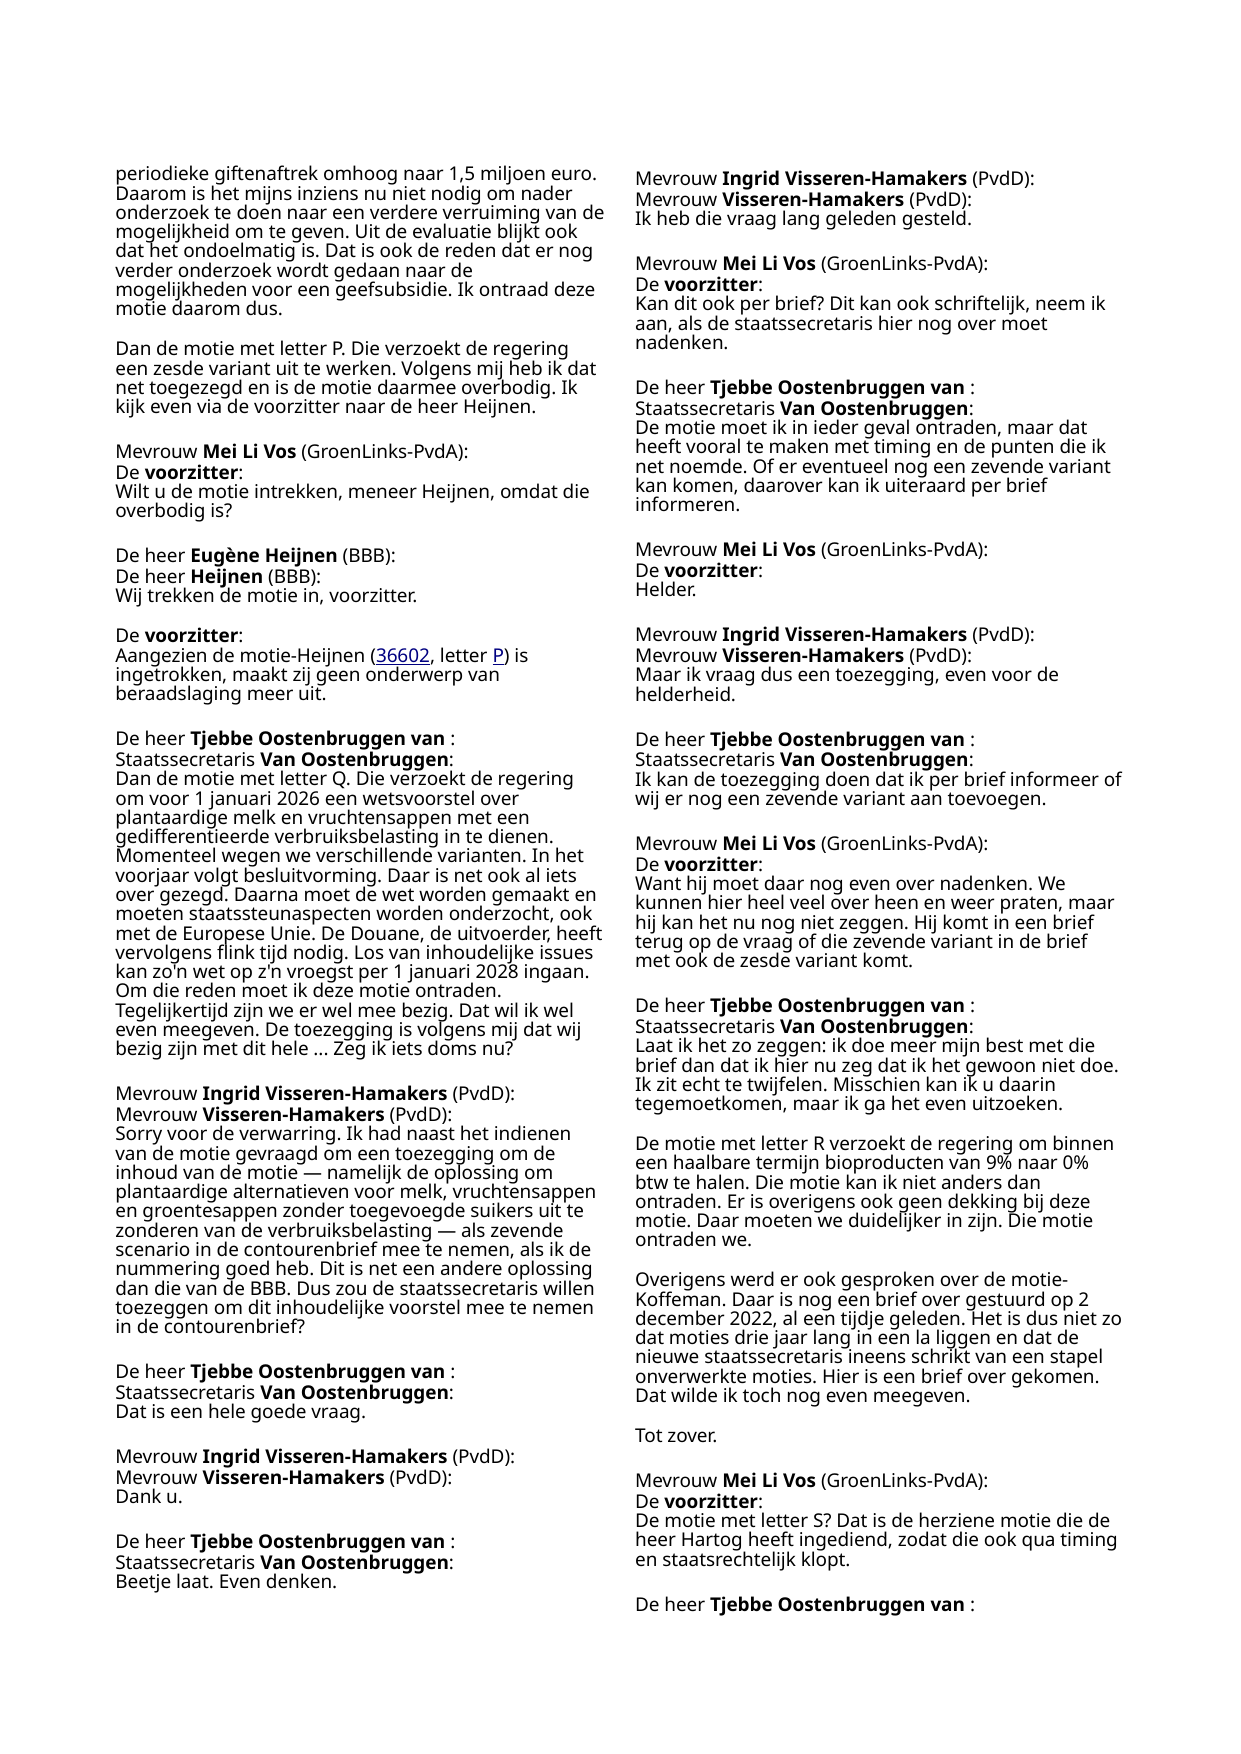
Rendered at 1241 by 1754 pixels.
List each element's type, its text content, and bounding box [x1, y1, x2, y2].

text Overigens werd er ook gesproken over de motie-Koffeman. Daar is nog een brief over gestuurd op 2 december 2022, al een tijdje geleden. Het is dus niet zo dat moties drie jaar lang in een la liggen en dat de nieuwe staatssecretaris ineens schrikt van een stapel onverwerkte moties. Hier is een brief over gekomen. Dat wilde ik toch nog even meegeven. [635, 1271, 1125, 1406]
text Maar ik vraag dus een toezegging, even voor de helderheid. [635, 666, 1125, 705]
text Staatssecretaris Van Oostenbruggen: [635, 751, 1125, 771]
text Mevrouw Ingrid Visseren-Hamakers (PvdD): [115, 1080, 605, 1106]
text De heer Tjebbe Oostenbruggen van : [115, 725, 605, 751]
text Want hij moet daar nog even over nadenken. We kunnen hier heel veel over heen en weer praten, maar hij kan het nu nog niet zeggen. Hij komt in een brief terug op de vraag of die zevende variant in de brief met ook de zesde variant komt. [635, 875, 1125, 971]
text Laat ik het zo zeggen: ik doe meer mijn best met die brief dan dat ik hier nu zeg dat ik het gewoon niet doe. Ik zit echt te twijfelen. Misschien kan ik u daarin tegemoetkomen, maar ik ga het even uitzoeken. [635, 1037, 1125, 1114]
text Mevrouw Visseren-Hamakers (PvdD): [635, 191, 1125, 210]
text Helder. [635, 581, 1125, 601]
text De voorzitter: [115, 464, 605, 483]
text Dan de motie met letter P. Die verzoekt de regering een zesde variant uit te werken. Volgens mij heb ik dat net toegezegd en is de motie daarmee overbodig. Ik kijk even via de voorzitter naar de heer Heijnen. [115, 340, 605, 417]
text Dat is een hele goede vraag. [115, 1403, 605, 1422]
text Mevrouw Mei Li Vos (GroenLinks-PvdA): [635, 830, 1125, 856]
text Wilt u de motie intrekken, meneer Heijnen, omdat die overbodig is? [115, 483, 605, 522]
text De motie met letter S? Dat is de herziene motie die de heer Hartog heeft ingediend, zodat die ook qua timing en staatsrechtelijk klopt. [635, 1512, 1125, 1570]
text Wij trekken de motie in, voorzitter. [115, 587, 605, 607]
text De heer Tjebbe Oostenbruggen van : [635, 374, 1125, 400]
text Mevrouw Mei Li Vos (GroenLinks-PvdA): [115, 438, 605, 464]
text Beetje laat. Even denken. [115, 1573, 605, 1593]
text Dank u. [115, 1488, 605, 1507]
text Mevrouw Visseren-Hamakers (PvdD): [115, 1469, 605, 1488]
text De voorzitter: [635, 276, 1125, 295]
text Sorry voor de verwarring. Ik had naast het indienen van de motie gevraagd om een toezegging om de inhoud van de motie — namelijk de oplossing om plantaardige alternatieven voor melk, vruchtensappen en groentesappen zonder toegevoegde suikers uit te zonderen van de verbruiksbelasting — als zevende scenario in de contourenbrief mee te nemen, als ik de nummering goed heb. Dit is net een andere oplossing dan die van de BBB. Dus zou de staatssecretaris willen toezeggen om dit inhoudelijke voorstel mee te nemen in de contourenbrief? [115, 1125, 605, 1337]
text Staatssecretaris Van Oostenbruggen: [115, 1384, 605, 1403]
text Mevrouw Mei Li Vos (GroenLinks-PvdA): [635, 250, 1125, 276]
text Mevrouw Ingrid Visseren-Hamakers (PvdD): [635, 621, 1125, 647]
text Ik heb die vraag lang geleden gesteld. [635, 210, 1125, 229]
text Ik kan de toezegging doen dat ik per brief informeer of wij er nog een zevende variant aan toevoegen. [635, 771, 1125, 809]
text periodieke giftenaftrek omhoog naar 1,5 miljoen euro. Daarom is het mijns inziens nu niet nodig om nader onderzoek te doen naar een verdere verruiming van de mogelijkheid om te geven. Uit de evaluatie blijkt ook dat het ondoelmatig is. Dat is ook de reden dat er nog verder onderzoek wordt gedaan naar de mogelijkheden voor een geefsubsidie. Ik ontraad deze motie daarom dus. [115, 165, 605, 319]
text De heer Tjebbe Oostenbruggen van : [635, 1591, 1125, 1617]
text De heer Tjebbe Oostenbruggen van : [115, 1358, 605, 1384]
text Staatssecretaris Van Oostenbruggen: [635, 400, 1125, 419]
text De motie met letter R verzoekt de regering om binnen een haalbare termijn bioproducten van 9% naar 0% btw te halen. Die motie kan ik niet anders dan ontraden. Er is overigens ook geen dekking bij deze motie. Daar moeten we duidelijker in zijn. Die motie ontraden we. [635, 1135, 1125, 1251]
text Mevrouw Visseren-Hamakers (PvdD): [635, 647, 1125, 666]
text De heer Heijnen (BBB): [115, 568, 605, 587]
text Staatssecretaris Van Oostenbruggen: [115, 1554, 605, 1573]
text De voorzitter: [635, 856, 1125, 875]
text De heer Tjebbe Oostenbruggen van : [635, 726, 1125, 751]
text Kan dit ook per brief? Dit kan ook schriftelijk, neem ik aan, als de staatssecretaris hier nog over moet nadenken. [635, 295, 1125, 353]
text Aangezien de motie-Heijnen (36602, letter P) is ingetrokken, maakt zij geen onderwerp van beraadslaging meer uit. [115, 647, 605, 704]
text Mevrouw Ingrid Visseren-Hamakers (PvdD): [635, 165, 1125, 191]
text Mevrouw Visseren-Hamakers (PvdD): [115, 1106, 605, 1125]
text Dan de motie met letter Q. Die verzoekt de regering om voor 1 januari 2026 een wetsvoorstel over plantaardige melk en vruchtensappen met een gedifferentieerde verbruiksbelasting in te dienen. Momenteel wegen we verschillende varianten. In het voorjaar volgt besluitvorming. Daar is net ook al iets over gezegd. Daarna moet de wet worden gemaakt en moeten staatssteunaspecten worden onderzocht, ook met de Europese Unie. De Douane, de uitvoerder, heeft vervolgens flink tijd nodig. Los van inhoudelijke issues kan zo'n wet op z'n vroegst per 1 januari 2028 ingaan. Om die reden moet ik deze motie ontraden. Tegelijkertijd zijn we er wel mee bezig. Dat wil ik wel even meegeven. De toezegging is volgens mij dat wij bezig zijn met dit hele ... Zeg ik iets doms nu? [115, 770, 605, 1059]
text De motie moet ik in ieder geval ontraden, maar dat heeft vooral te maken met timing en de punten die ik net noemde. Of er eventueel nog een zevende variant kan komen, daarover kan ik uiteraard per brief informeren. [635, 419, 1125, 515]
text Mevrouw Mei Li Vos (GroenLinks-PvdA): [635, 536, 1125, 562]
text Tot zover. [635, 1427, 1125, 1446]
text Staatssecretaris Van Oostenbruggen: [115, 751, 605, 770]
text Staatssecretaris Van Oostenbruggen: [635, 1018, 1125, 1037]
text Mevrouw Mei Li Vos (GroenLinks-PvdA): [635, 1467, 1125, 1493]
text De heer Tjebbe Oostenbruggen van : [115, 1528, 605, 1554]
text De voorzitter: [115, 627, 605, 647]
text De voorzitter: [635, 562, 1125, 581]
text De heer Eugène Heijnen (BBB): [115, 542, 605, 568]
text De heer Tjebbe Oostenbruggen van : [635, 992, 1125, 1018]
text De voorzitter: [635, 1493, 1125, 1512]
text Mevrouw Ingrid Visseren-Hamakers (PvdD): [115, 1443, 605, 1469]
